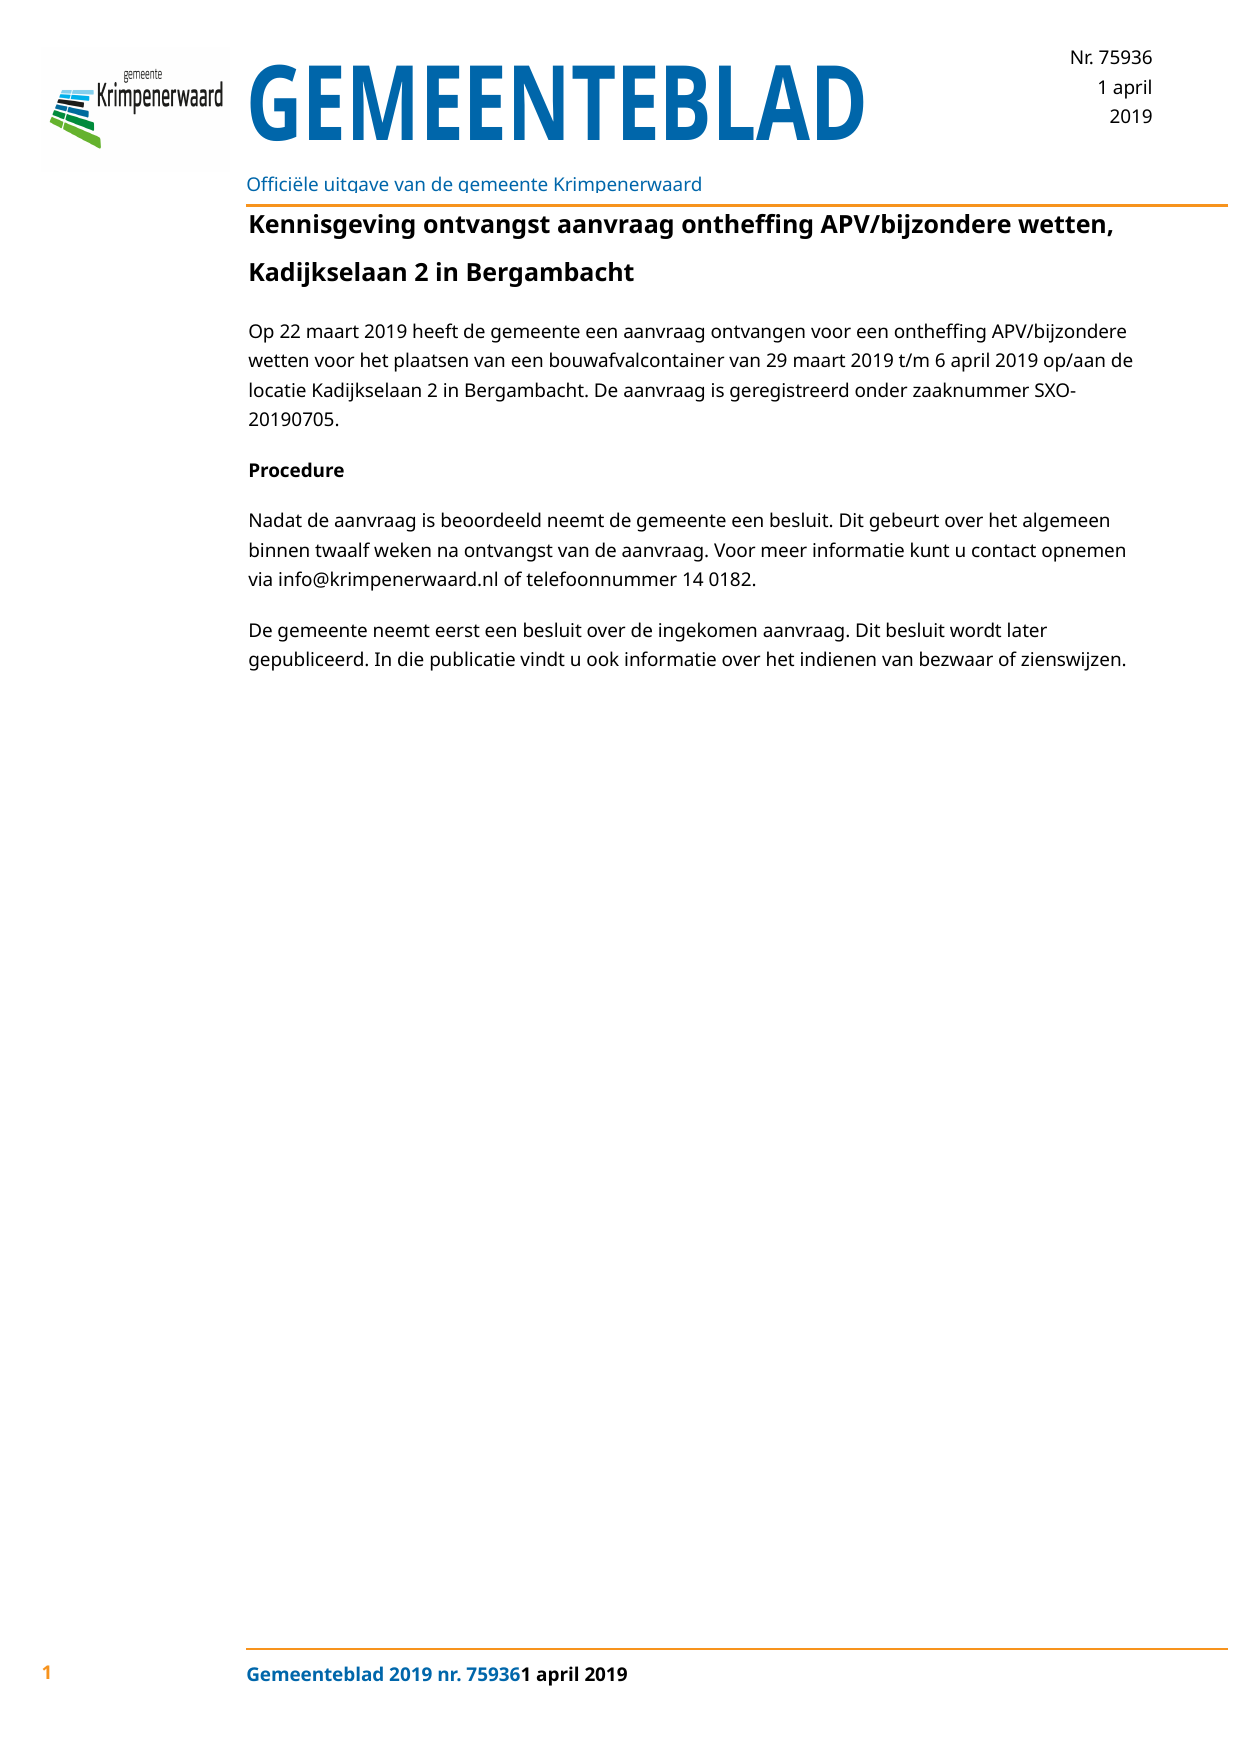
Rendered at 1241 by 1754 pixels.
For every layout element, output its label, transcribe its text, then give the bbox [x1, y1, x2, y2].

text Kennisgeving ontvangst aanvraag ontheffing APV/bijzondere wetten, Kadijkselaan 2 in Bergambacht [248, 207, 1152, 288]
text Procedure [248, 457, 1152, 483]
text Nadat de aanvraag is beoordeeld neemt de gemeente een besluit. Dit gebeurt over het algemeen binnen twaalf weken na ontvangst van de aanvraag. Voor meer informatie kunt u contact opnemen via info@krimpenerwaard.nl of telefoonnummer 14 0182. [248, 507, 1152, 592]
text Op 22 maart 2019 heeft de gemeente een aanvraag ontvangen voor een ontheffing APV/bijzondere wetten voor het plaatsen van een bouwafvalcontainer van 29 maart 2019 t/m 6 april 2019 op/aan de locatie Kadijkselaan 2 in Bergambacht. De aanvraag is geregistreerd onder zaaknummer SXO-20190705. [248, 318, 1152, 432]
text De gemeente neemt eerst een besluit over de ingekomen aanvraag. Dit besluit wordt later gepubliceerd. In die publicatie vindt u ook informatie over het indienen van bezwaar of zienswijzen. [248, 617, 1152, 672]
picture [41, 47, 231, 172]
